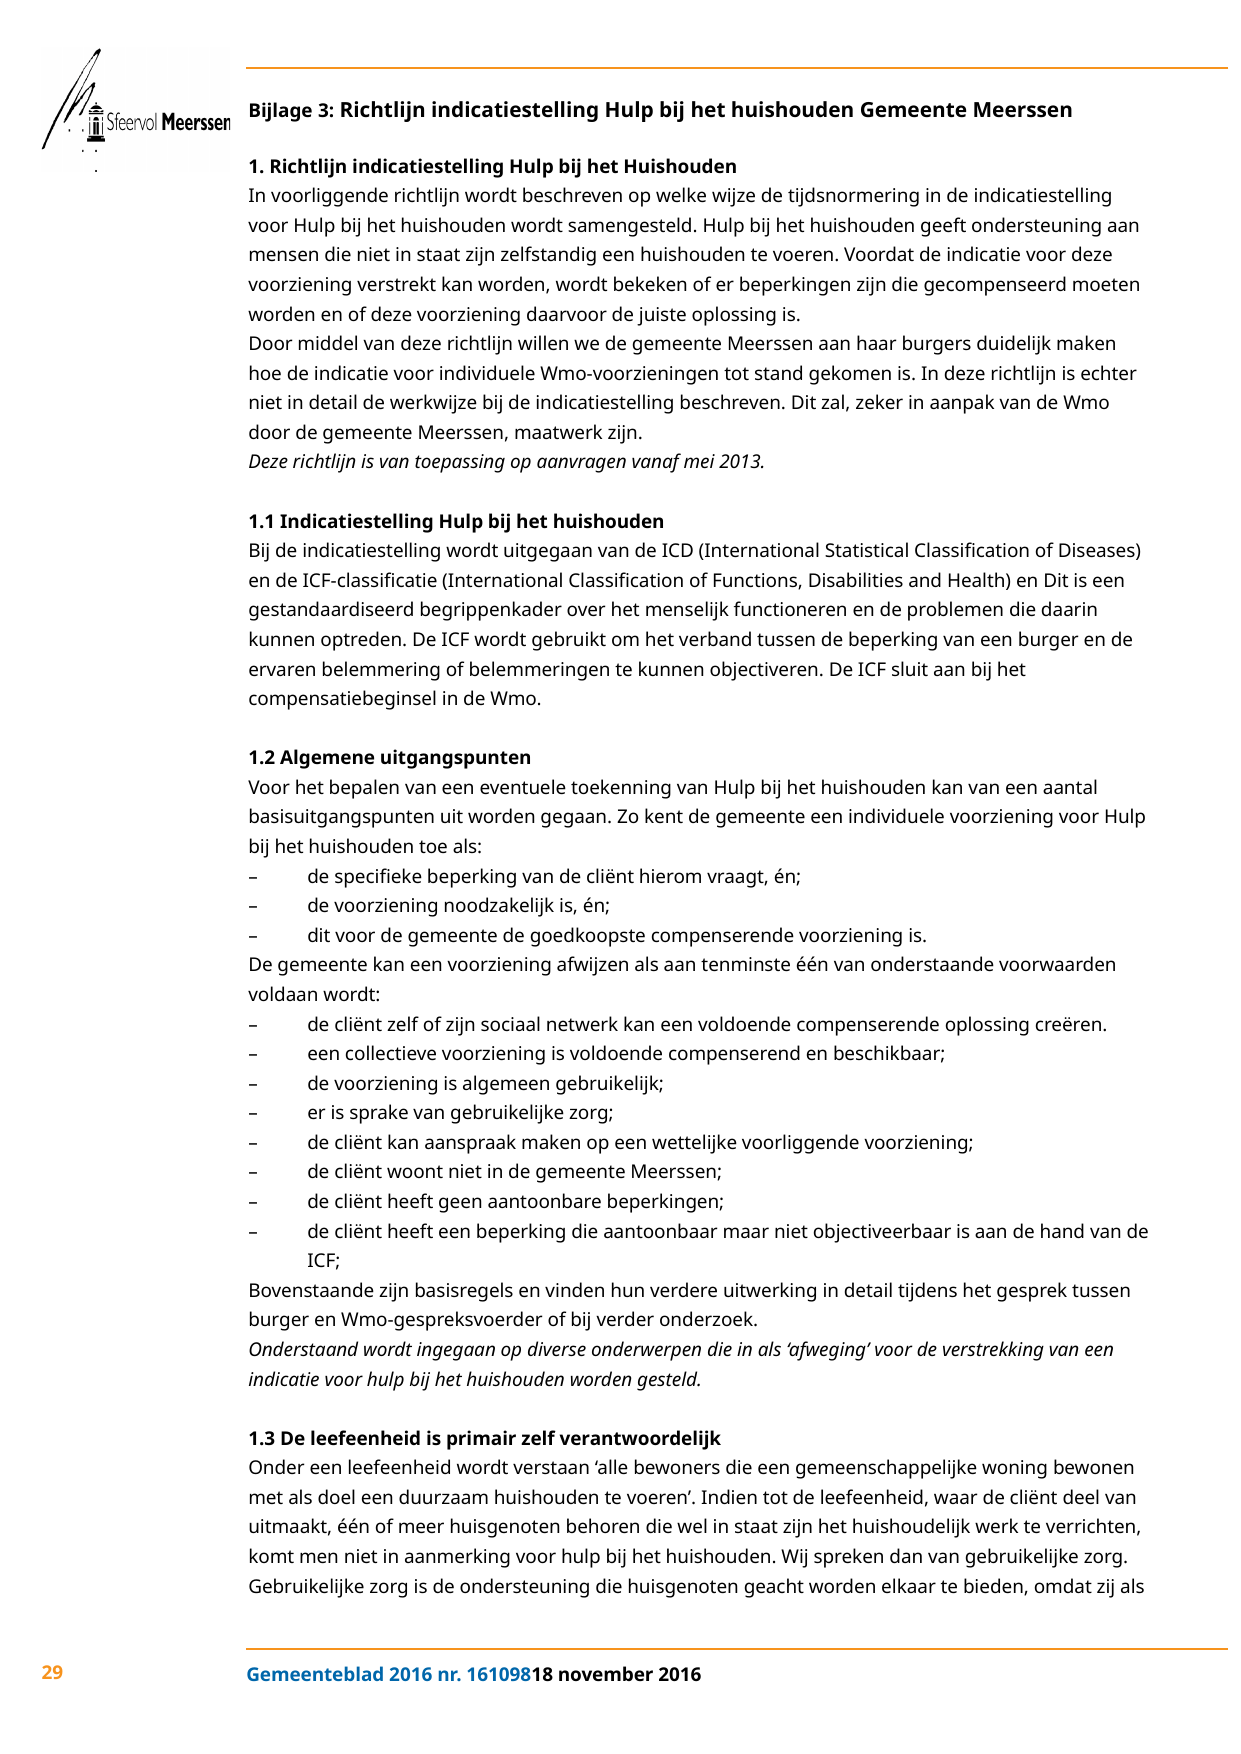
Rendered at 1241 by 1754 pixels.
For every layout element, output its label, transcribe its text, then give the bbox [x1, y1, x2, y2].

list de voorziening is algemeen gebruikelijk; [248, 1070, 1152, 1096]
list dit voor de gemeente de goedkoopste compenserende voorziening is. [248, 922, 1152, 948]
text Deze richtlijn is van toepassing op aanvragen vanaf mei 2013. [248, 449, 1152, 474]
text Bijlage 3: Richtlijn indicatiestelling Hulp bij het huishouden Gemeente Meerssen [248, 95, 1152, 123]
list de cliënt heeft een beperking die aantoonbaar maar niet objectiveerbaar is aan de hand van de ICF; [248, 1218, 1152, 1273]
list de cliënt woont niet in de gemeente Meerssen; [248, 1159, 1152, 1184]
list er is sprake van gebruikelijke zorg; [248, 1099, 1152, 1125]
text Onder een leefeenheid wordt verstaan ‘alle bewoners die een gemeenschappelijke woning bewonen met als doel een duurzaam huishouden te voeren’. Indien tot de leefeenheid, waar de cliënt deel van uitmaakt, één of meer huisgenoten behoren die wel in staat zijn het huishoudelijk werk te verrichten, komt men niet in aanmerking voor hulp bij het huishouden. Wij spreken dan van gebruikelijke zorg. Gebruikelijke zorg is de ondersteuning die huisgenoten geacht worden elkaar te bieden, omdat zij als [248, 1454, 1152, 1599]
list de specifieke beperking van de cliënt hierom vraagt, én; [248, 863, 1152, 889]
text 1.2 Algemene uitgangspunten [248, 744, 1152, 770]
text In voorliggende richtlijn wordt beschreven op welke wijze de tijdsnormering in de indicatiestelling voor Hulp bij het huishouden wordt samengesteld. Hulp bij het huishouden geeft ondersteuning aan mensen die niet in staat zijn zelfstandig een huishouden te voeren. Voordat de indicatie voor deze voorziening verstrekt kan worden, wordt bekeken of er beperkingen zijn die gecompenseerd moeten worden en of deze voorziening daarvoor de juiste oplossing is. [248, 182, 1152, 327]
list de cliënt kan aanspraak maken op een wettelijke voorliggende voorziening; [248, 1129, 1152, 1155]
text 1.1 Indicatiestelling Hulp bij het huishouden [248, 508, 1152, 534]
text 1. Richtlijn indicatiestelling Hulp bij het Huishouden [248, 153, 1152, 179]
text Door middel van deze richtlijn willen we de gemeente Meerssen aan haar burgers duidelijk maken hoe de indicatie voor individuele Wmo-voorzieningen tot stand gekomen is. In deze richtlijn is echter niet in detail de werkwijze bij de indicatiestelling beschreven. Dit zal, zeker in aanpak van de Wmo door de gemeente Meerssen, maatwerk zijn. [248, 330, 1152, 445]
list de cliënt heeft geen aantoonbare beperkingen; [248, 1188, 1152, 1214]
text Voor het bepalen van een eventuele toekenning van Hulp bij het huishouden kan van een aantal basisuitgangspunten uit worden gegaan. Zo kent de gemeente een individuele voorziening voor Hulp bij het huishouden toe als: [248, 774, 1152, 859]
list de voorziening noodzakelijk is, én; [248, 892, 1152, 918]
text Bij de indicatiestelling wordt uitgegaan van de ICD (International Statistical Classification of Diseases) en de ICF-classificatie (International Classification of Functions, Disabilities and Health) en Dit is een gestandaardiseerd begrippenkader over het menselijk functioneren en de problemen die daarin kunnen optreden. De ICF wordt gebruikt om het verband tussen de beperking van een burger en de ervaren belemmering of belemmeringen te kunnen objectiveren. De ICF sluit aan bij het compensatiebeginsel in de Wmo. [248, 537, 1152, 711]
text Onderstaand wordt ingegaan op diverse onderwerpen die in als ‘afweging’ voor de verstrekking van een indicatie voor hulp bij het huishouden worden gesteld. [248, 1336, 1152, 1392]
list de cliënt zelf of zijn sociaal netwerk kan een voldoende compenserende oplossing creëren. [248, 1011, 1152, 1037]
text Bovenstaande zijn basisregels en vinden hun verdere uitwerking in detail tijdens het gesprek tussen burger en Wmo-gespreksvoerder of bij verder onderzoek. [248, 1277, 1152, 1332]
text 1.3 De leefeenheid is primair zelf verantwoordelijk [248, 1425, 1152, 1451]
text De gemeente kan een voorziening afwijzen als aan tenminste één van onderstaande voorwaarden voldaan wordt: [248, 952, 1152, 1007]
list een collectieve voorziening is voldoende compenserend en beschikbaar; [248, 1040, 1152, 1066]
picture [41, 47, 231, 172]
